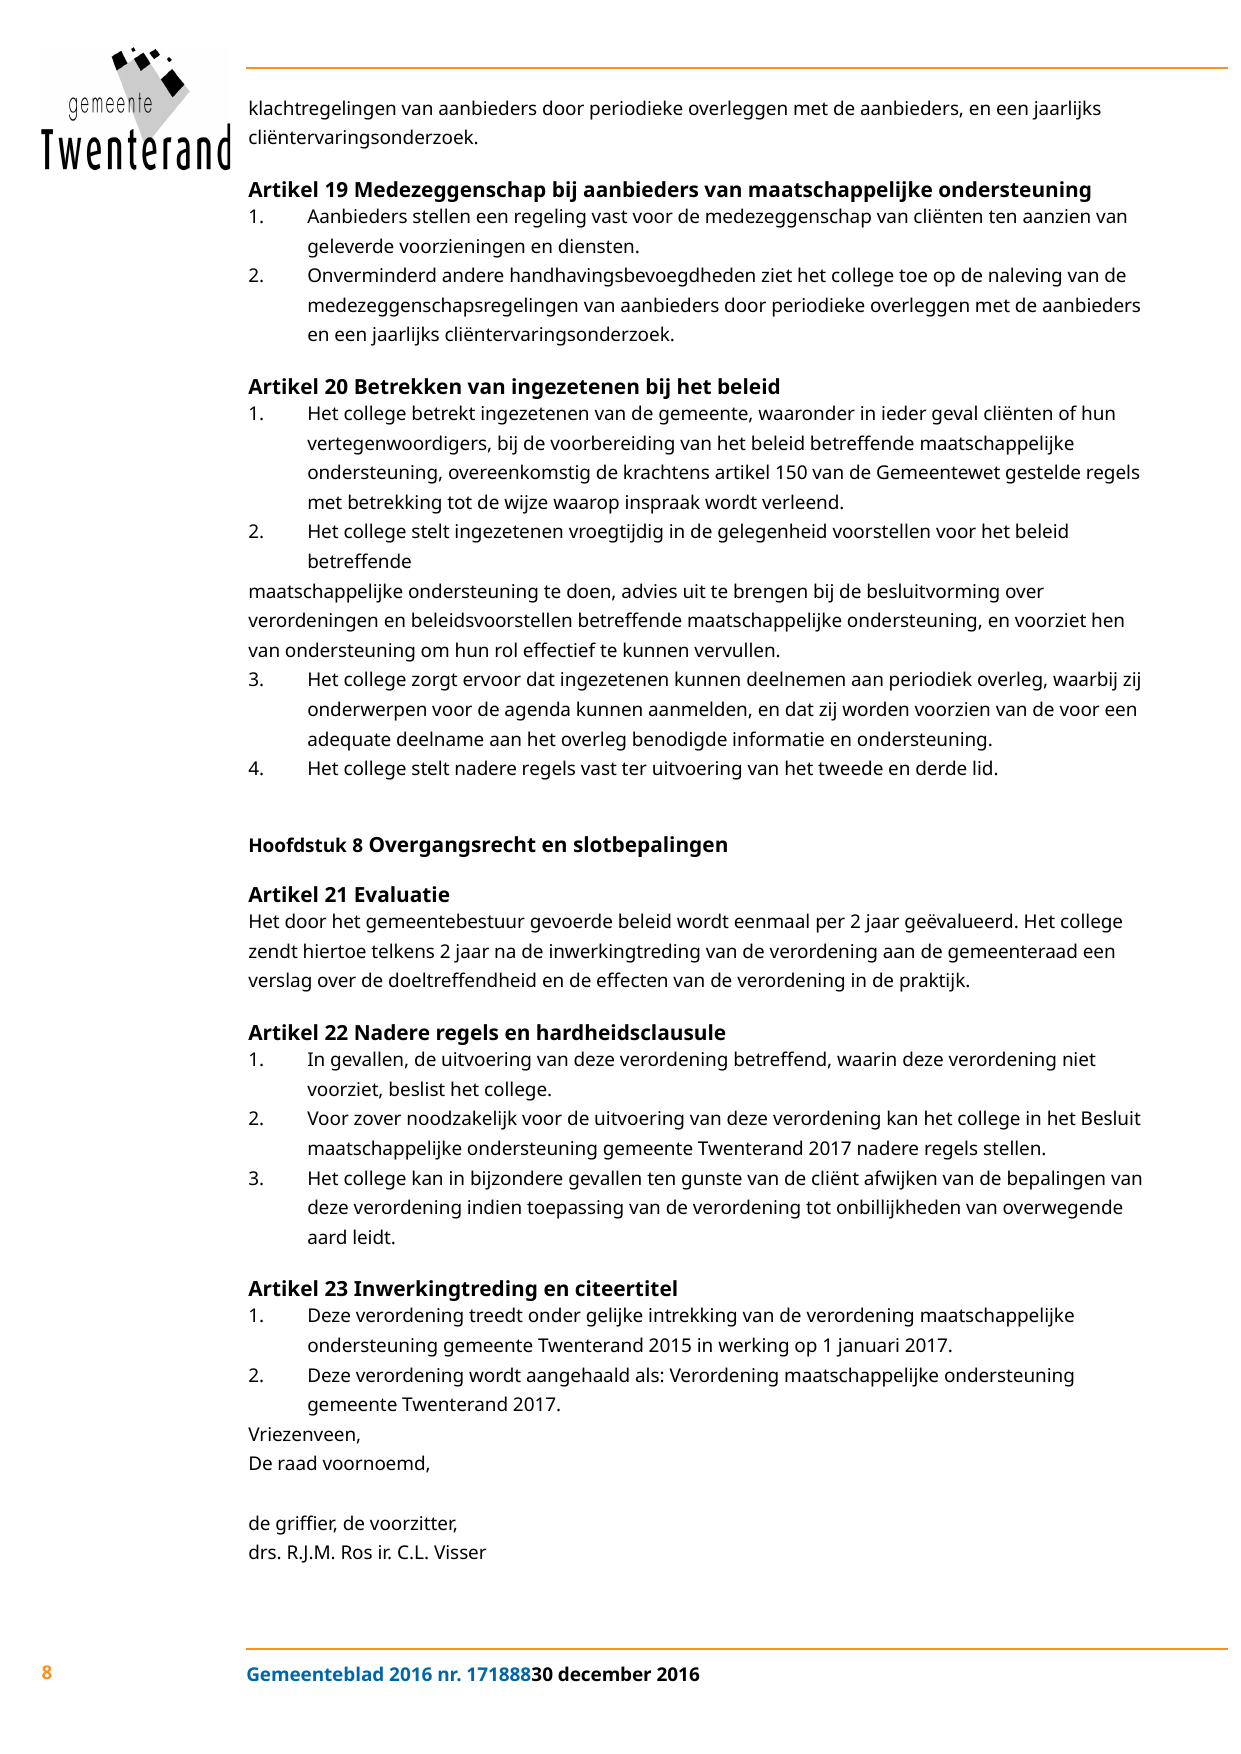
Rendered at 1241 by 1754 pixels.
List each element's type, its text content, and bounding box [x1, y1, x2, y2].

text de griffier, de voorzitter, [248, 1510, 1152, 1536]
picture [41, 47, 231, 172]
text Artikel 22 Nadere regels en hardheidsclausule [248, 1018, 1152, 1046]
list Voor zover noodzakelijk voor de uitvoering van deze verordening kan het college in het Besluit maatschappelijke ondersteuning gemeente Twenterand 2017 nadere regels stellen. [248, 1106, 1152, 1161]
list Onverminderd andere handhavingsbevoegdheden ziet het college toe op de naleving van de medezeggenschapsregelingen van aanbieders door periodieke overleggen met de aanbieders en een jaarlijks cliëntervaringsonderzoek. [248, 262, 1152, 347]
text Het door het gemeentebestuur gevoerde beleid wordt eenmaal per 2 jaar geëvalueerd. Het college zendt hiertoe telkens 2 jaar na de inwerkingtreding van de verordening aan de gemeenteraad een verslag over de doeltreffendheid en de effecten van de verordening in de praktijk. [248, 908, 1152, 993]
list adequate deelname aan het overleg benodigde informatie en ondersteuning. [248, 726, 1152, 752]
list Het college betrekt ingezetenen van de gemeente, waaronder in ieder geval cliënten of hun vertegenwoordigers, bij de voorbereiding van het beleid betreffende maatschappelijke ondersteuning, overeenkomstig de krachtens artikel 150 van de Gemeentewet gestelde regels met betrekking tot de wijze waarop inspraak wordt verleend. [248, 400, 1152, 515]
text Hoofdstuk 8 Overgangsrecht en slotbepalingen [248, 831, 1152, 859]
text maatschappelijke ondersteuning te doen, advies uit te brengen bij de besluitvorming over verordeningen en beleidsvoorstellen betreffende maatschappelijke ondersteuning, en voorziet hen van ondersteuning om hun rol effectief te kunnen vervullen. [248, 578, 1152, 663]
list Deze verordening treedt onder gelijke intrekking van de verordening maatschappelijke ondersteuning gemeente Twenterand 2015 in werking op 1 januari 2017. [248, 1303, 1152, 1358]
list Het college stelt ingezetenen vroegtijdig in de gelegenheid voorstellen voor het beleid betreffende [248, 519, 1152, 574]
text klachtregelingen van aanbieders door periodieke overleggen met de aanbieders, en een jaarlijks cliëntervaringsonderzoek. [248, 95, 1152, 150]
list Het college kan in bijzondere gevallen ten gunste van de cliënt afwijken van de bepalingen van deze verordening indien toepassing van de verordening tot onbillijkheden van overwegende aard leidt. [248, 1165, 1152, 1249]
list Het college zorgt ervoor dat ingezetenen kunnen deelnemen aan periodiek overleg, waarbij zij [248, 667, 1152, 692]
text Artikel 21 Evaluatie [248, 880, 1152, 908]
text drs. R.J.M. Ros ir. C.L. Visser [248, 1539, 1152, 1565]
list Deze verordening wordt aangehaald als: Verordening maatschappelijke ondersteuning gemeente Twenterand 2017. [248, 1362, 1152, 1417]
list In gevallen, de uitvoering van deze verordening betreffend, waarin deze verordening niet voorziet, beslist het college. [248, 1046, 1152, 1102]
text Artikel 23 Inwerkingtreding en citeertitel [248, 1274, 1152, 1303]
text De raad voornoemd, [248, 1451, 1152, 1476]
list Het college stelt nadere regels vast ter uitvoering van het tweede en derde lid. [248, 755, 1152, 781]
text Artikel 19 Medezeggenschap bij aanbieders van maatschappelijke ondersteuning [248, 175, 1152, 203]
list Aanbieders stellen een regeling vast voor de medezeggenschap van cliënten ten aanzien van geleverde voorzieningen en diensten. [248, 203, 1152, 258]
text Artikel 20 Betrekken van ingezetenen bij het beleid [248, 372, 1152, 400]
text Vriezenveen, [248, 1421, 1152, 1447]
list onderwerpen voor de agenda kunnen aanmelden, en dat zij worden voorzien van de voor een [248, 696, 1152, 722]
